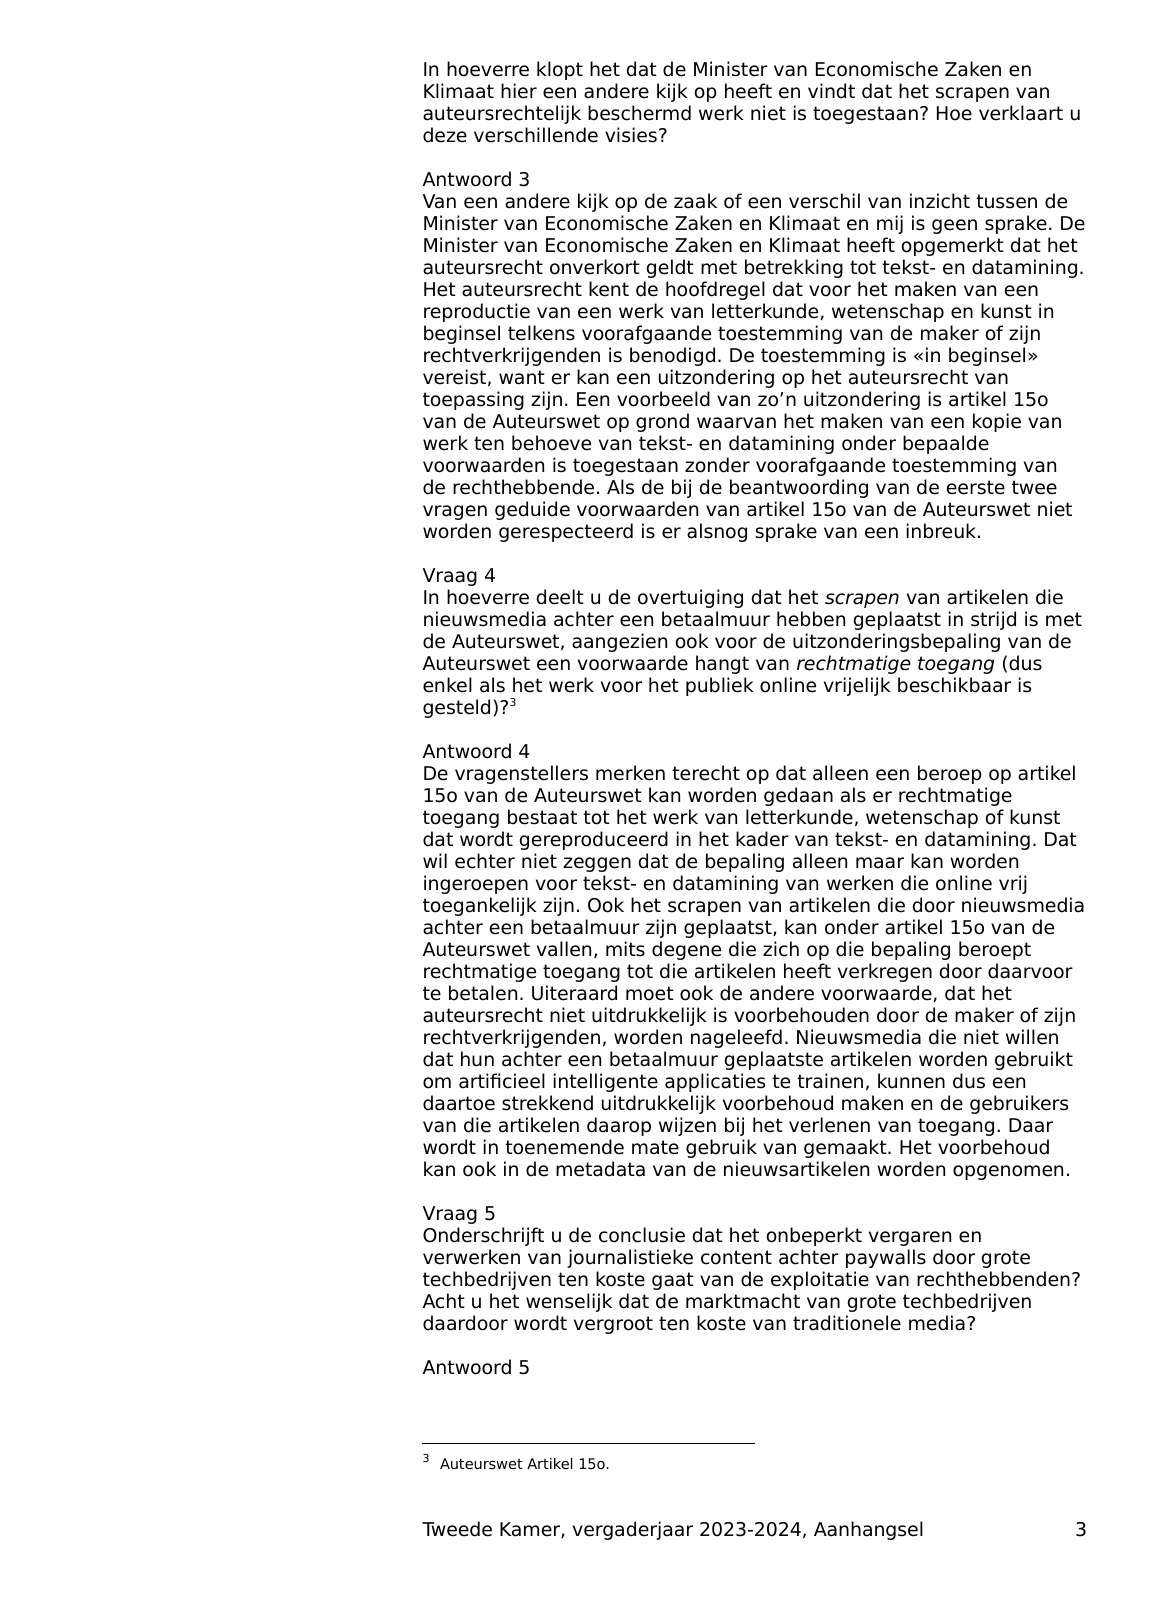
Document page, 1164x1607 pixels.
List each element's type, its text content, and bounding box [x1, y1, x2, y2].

text In hoeverre deelt u de overtuiging dat het scrapen van artikelen die nieuwsmedia achter een betaalmuur hebben geplaatst in strijd is met de Auteurswet, aangezien ook voor de uitzonderingsbepaling van de Auteurswet een voorwaarde hangt van rechtmatige toegang (dus enkel als het werk voor het publiek online vrijelijk beschikbaar is gesteld)? [422, 587, 1087, 719]
text Antwoord 5 [422, 1357, 1087, 1379]
text Antwoord 3 [422, 169, 1087, 191]
text Auteurswet Artikel 15o. [422, 1452, 1087, 1474]
text Onderschrijft u de conclusie dat het onbeperkt vergaren en verwerken van journalistieke content achter paywalls door grote techbedrijven ten koste gaat van de exploitatie van rechthebbenden? Acht u het wenselijk dat de marktmacht van grote techbedrijven daardoor wordt vergroot ten koste van traditionele media? [422, 1225, 1087, 1335]
text Vraag 5 [422, 1203, 1087, 1225]
text Vraag 4 [422, 565, 1087, 587]
text In hoeverre klopt het dat de Minister van Economische Zaken en Klimaat hier een andere kijk op heeft en vindt dat het scrapen van auteursrechtelijk beschermd werk niet is toegestaan? Hoe verklaart u deze verschillende visies? [422, 59, 1087, 147]
text Van een andere kijk op de zaak of een verschil van inzicht tussen de Minister van Economische Zaken en Klimaat en mij is geen sprake. De Minister van Economische Zaken en Klimaat heeft opgemerkt dat het auteursrecht onverkort geldt met betrekking tot tekst- en datamining. Het auteursrecht kent de hoofdregel dat voor het maken van een reproductie van een werk van letterkunde, wetenschap en kunst in beginsel telkens voorafgaande toestemming van de maker of zijn rechtverkrijgenden is benodigd. De toestemming is «in beginsel» vereist, want er kan een uitzondering op het auteursrecht van toepassing zijn. Een voorbeeld van zo’n uitzondering is artikel 15o van de Auteurswet op grond waarvan het maken van een kopie van werk ten behoeve van tekst- en datamining onder bepaalde voorwaarden is toegestaan zonder voorafgaande toestemming van de rechthebbende. Als de bij de beantwoording van de eerste twee vragen geduide voorwaarden van artikel 15o van de Auteurswet niet worden gerespecteerd is er alsnog sprake van een inbreuk. [422, 191, 1087, 543]
text De vragenstellers merken terecht op dat alleen een beroep op artikel 15o van de Auteurswet kan worden gedaan als er rechtmatige toegang bestaat tot het werk van letterkunde, wetenschap of kunst dat wordt gereproduceerd in het kader van tekst- en datamining. Dat wil echter niet zeggen dat de bepaling alleen maar kan worden ingeroepen voor tekst- en datamining van werken die online vrij toegankelijk zijn. Ook het scrapen van artikelen die door nieuwsmedia achter een betaalmuur zijn geplaatst, kan onder artikel 15o van de Auteurswet vallen, mits degene die zich op die bepaling beroept rechtmatige toegang tot die artikelen heeft verkregen door daarvoor te betalen. Uiteraard moet ook de andere voorwaarde, dat het auteursrecht niet uitdrukkelijk is voorbehouden door de maker of zijn rechtverkrijgenden, worden nageleefd. Nieuwsmedia die niet willen dat hun achter een betaalmuur geplaatste artikelen worden gebruikt om artificieel intelligente applicaties te trainen, kunnen dus een daartoe strekkend uitdrukkelijk voorbehoud maken en de gebruikers van die artikelen daarop wijzen bij het verlenen van toegang. Daar wordt in toenemende mate gebruik van gemaakt. Het voorbehoud kan ook in de metadata van de nieuwsartikelen worden opgenomen. [422, 763, 1087, 1181]
text Antwoord 4 [422, 741, 1087, 763]
